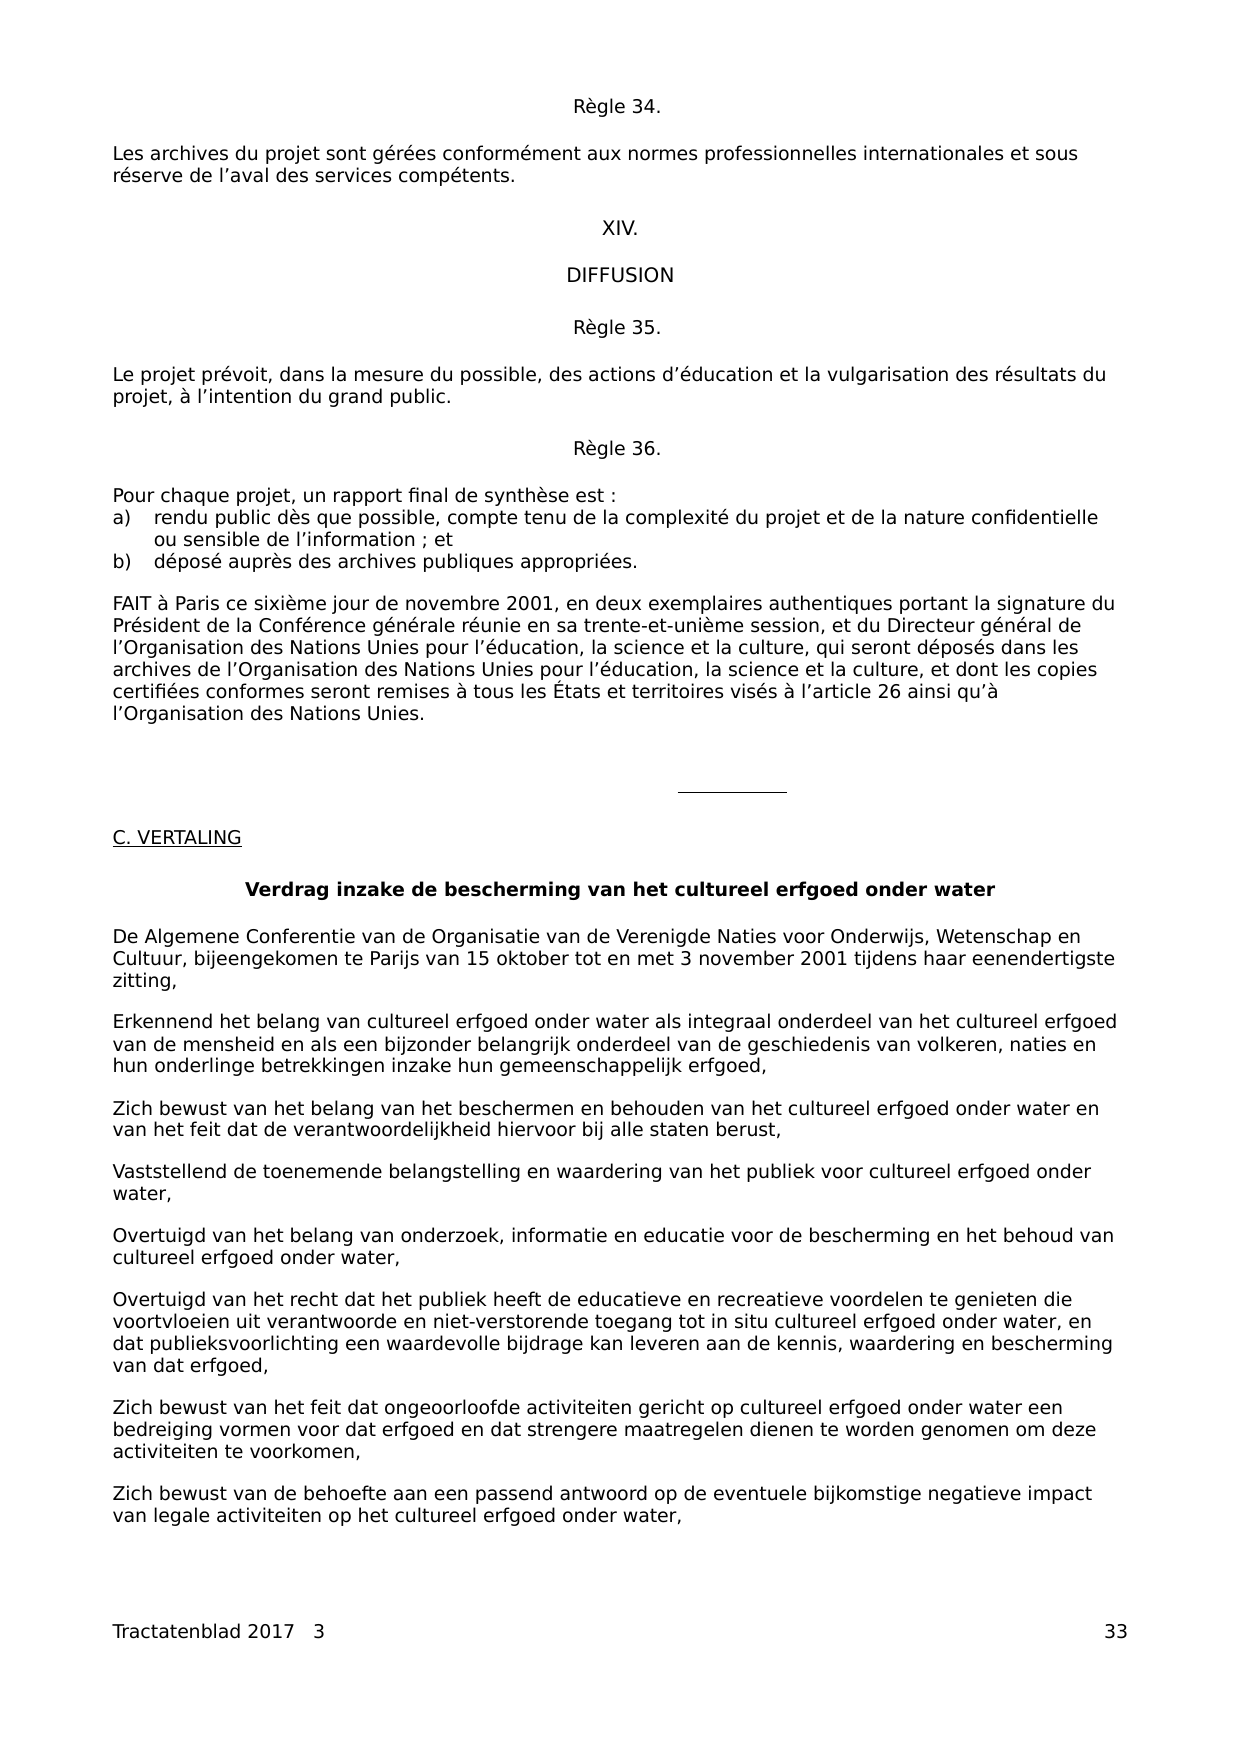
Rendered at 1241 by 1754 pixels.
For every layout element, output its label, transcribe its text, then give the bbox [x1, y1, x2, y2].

text Zich bewust van het belang van het beschermen en behouden van het cultureel erfgoed onder water en van het feit dat de verantwoordelijkheid hiervoor bij alle staten berust, [112, 1097, 1128, 1141]
text Overtuigd van het belang van onderzoek, informatie en educatie voor de bescherming en het behoud van cultureel erfgoed onder water, [112, 1225, 1128, 1269]
text Zich bewust van het feit dat ongeoorloofde activiteiten gericht op cultureel erfgoed onder water een bedreiging vormen voor dat erfgoed en dat strengere maatregelen dienen te worden genomen om deze activiteiten te voorkomen, [112, 1397, 1128, 1463]
subtitle Règle 36. [112, 438, 1128, 460]
subtitle Règle 34. [112, 96, 1128, 118]
text Le projet prévoit, dans la mesure du possible, des actions d’éducation et la vulgarisation des résultats du projet, à l’intention du grand public. [112, 364, 1128, 408]
subtitle C. VERTALING [112, 827, 1128, 848]
text Erkennend het belang van cultureel erfgoed onder water als integraal onderdeel van het cultureel erfgoed van de mensheid en als een bijzonder belangrijk onderdeel van de geschiedenis van volkeren, naties en hun onderlinge betrekkingen inzake hun gemeenschappelijk erfgoed, [112, 1011, 1128, 1077]
text Pour chaque projet, un rapport final de synthèse est : [112, 485, 1128, 507]
text Vaststellend de toenemende belangstelling en waardering van het publiek voor cultureel erfgoed onder water, [112, 1161, 1128, 1205]
subtitle Règle 35. [112, 317, 1128, 339]
text Zich bewust van de behoefte aan een passend antwoord op de eventuele bijkomstige negatieve impact van legale activiteiten op het cultureel erfgoed onder water, [112, 1483, 1128, 1527]
text Les archives du projet sont gérées conformément aux normes professionnelles internationales et sous réserve de l’aval des services compétents. [112, 143, 1128, 187]
subtitle XIV. DIFFUSION [112, 217, 1128, 287]
text a) rendu public dès que possible, compte tenu de la complexité du projet et de la nature confidentielle ou sensible de l’information ; et [112, 507, 1128, 551]
text De Algemene Conferentie van de Organisatie van de Verenigde Naties voor Onderwijs, Wetenschap en Cultuur, bijeengekomen te Parijs van 15 oktober tot en met 3 november 2001 tijdens haar eenendertigste zitting, [112, 926, 1128, 991]
text b) déposé auprès des archives publiques appropriées. [112, 551, 1128, 573]
text Overtuigd van het recht dat het publiek heeft de educatieve en recreatieve voordelen te genieten die voortvloeien uit verantwoorde en niet-verstorende toegang tot in situ cultureel erfgoed onder water, en dat publieksvoorlichting een waardevolle bijdrage kan leveren aan de kennis, waardering en bescherming van dat erfgoed, [112, 1289, 1128, 1377]
text FAIT à Paris ce sixième jour de novembre 2001, en deux exemplaires authentiques portant la signature du Président de la Conférence générale réunie en sa trente-et-unième session, et du Directeur général de l’Organisation des Nations Unies pour l’éducation, la science et la culture, qui seront déposés dans les archives de l’Organisation des Nations Unies pour l’éducation, la science et la culture, et dont les copies certifiées conformes seront remises à tous les États et territoires visés à l’article 26 ainsi qu’à l’Organisation des Nations Unies. [112, 593, 1128, 724]
subtitle Verdrag inzake de bescherming van het cultureel erfgoed onder water [112, 878, 1128, 901]
